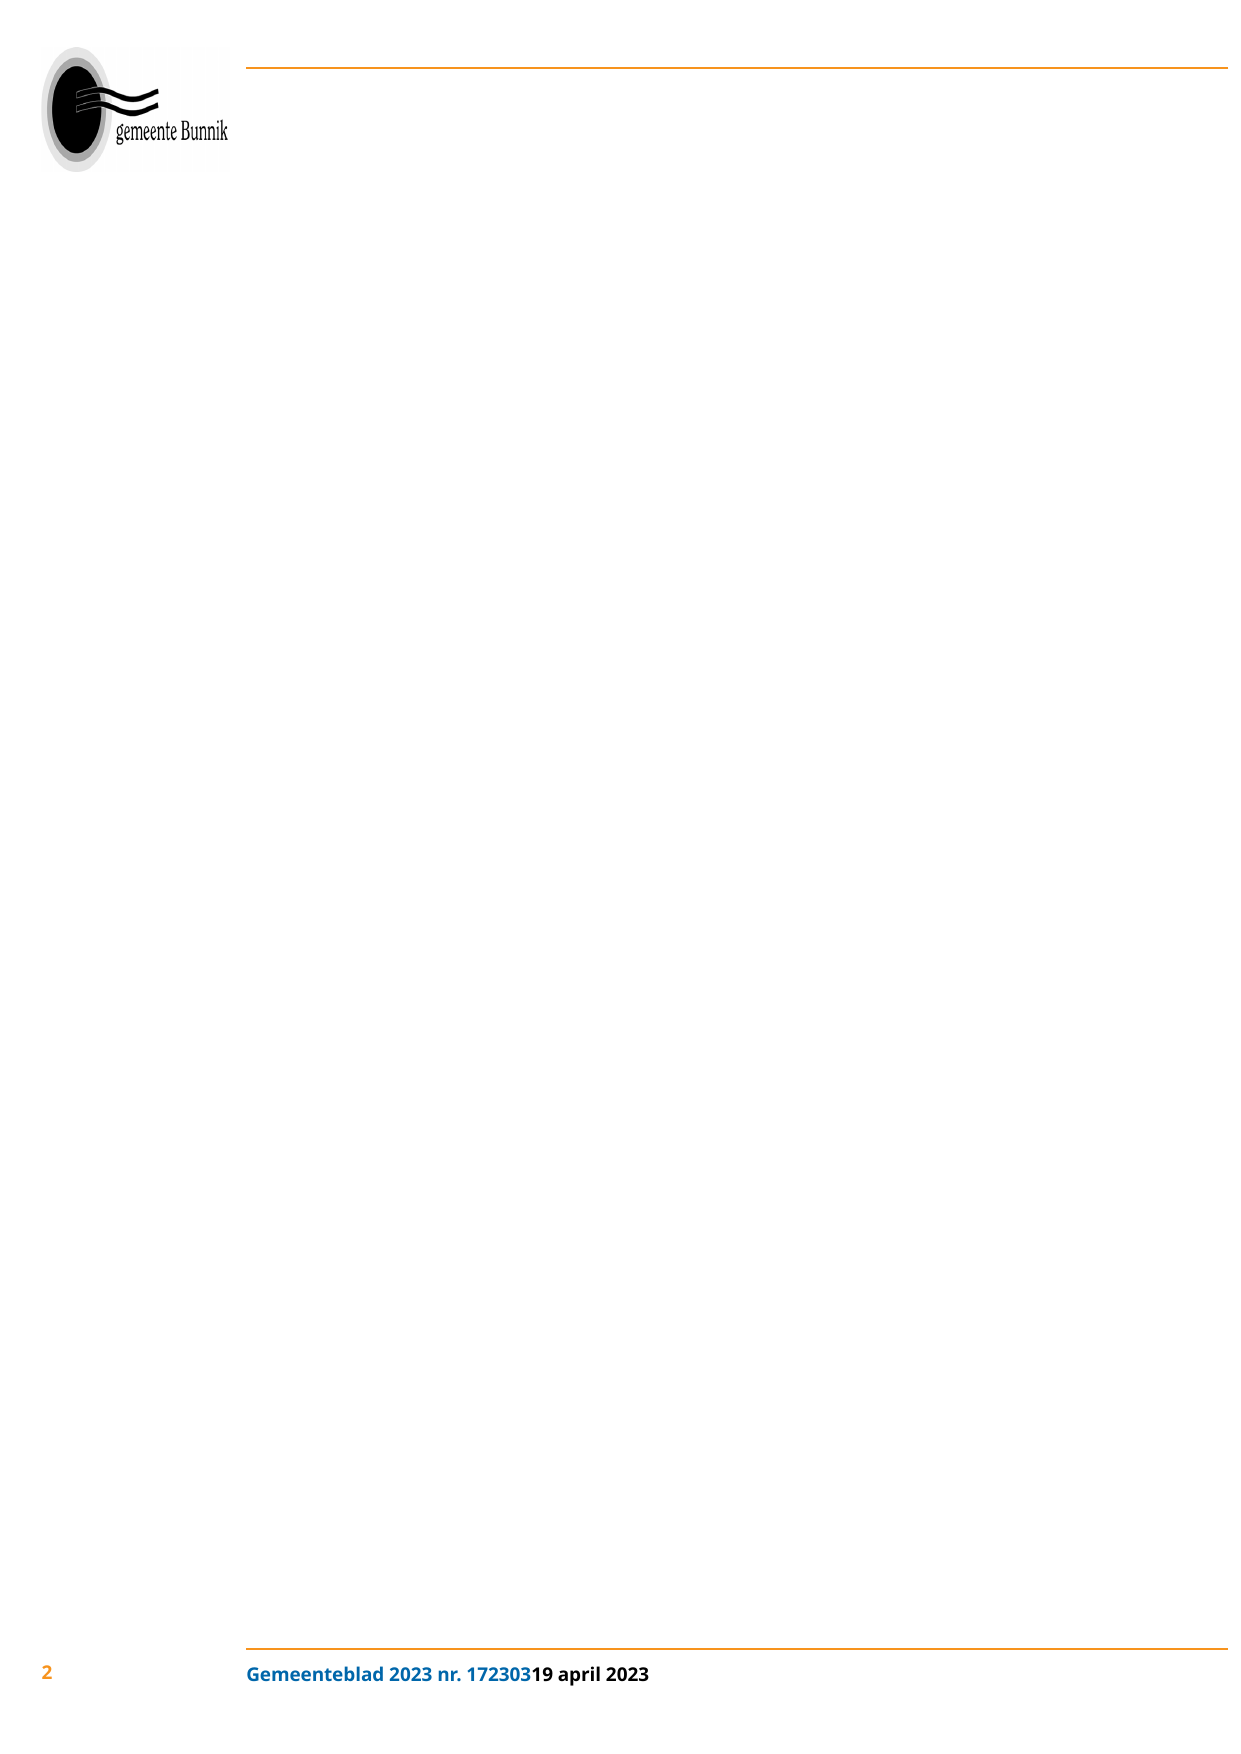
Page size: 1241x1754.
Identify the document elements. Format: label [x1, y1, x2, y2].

picture [41, 47, 231, 172]
